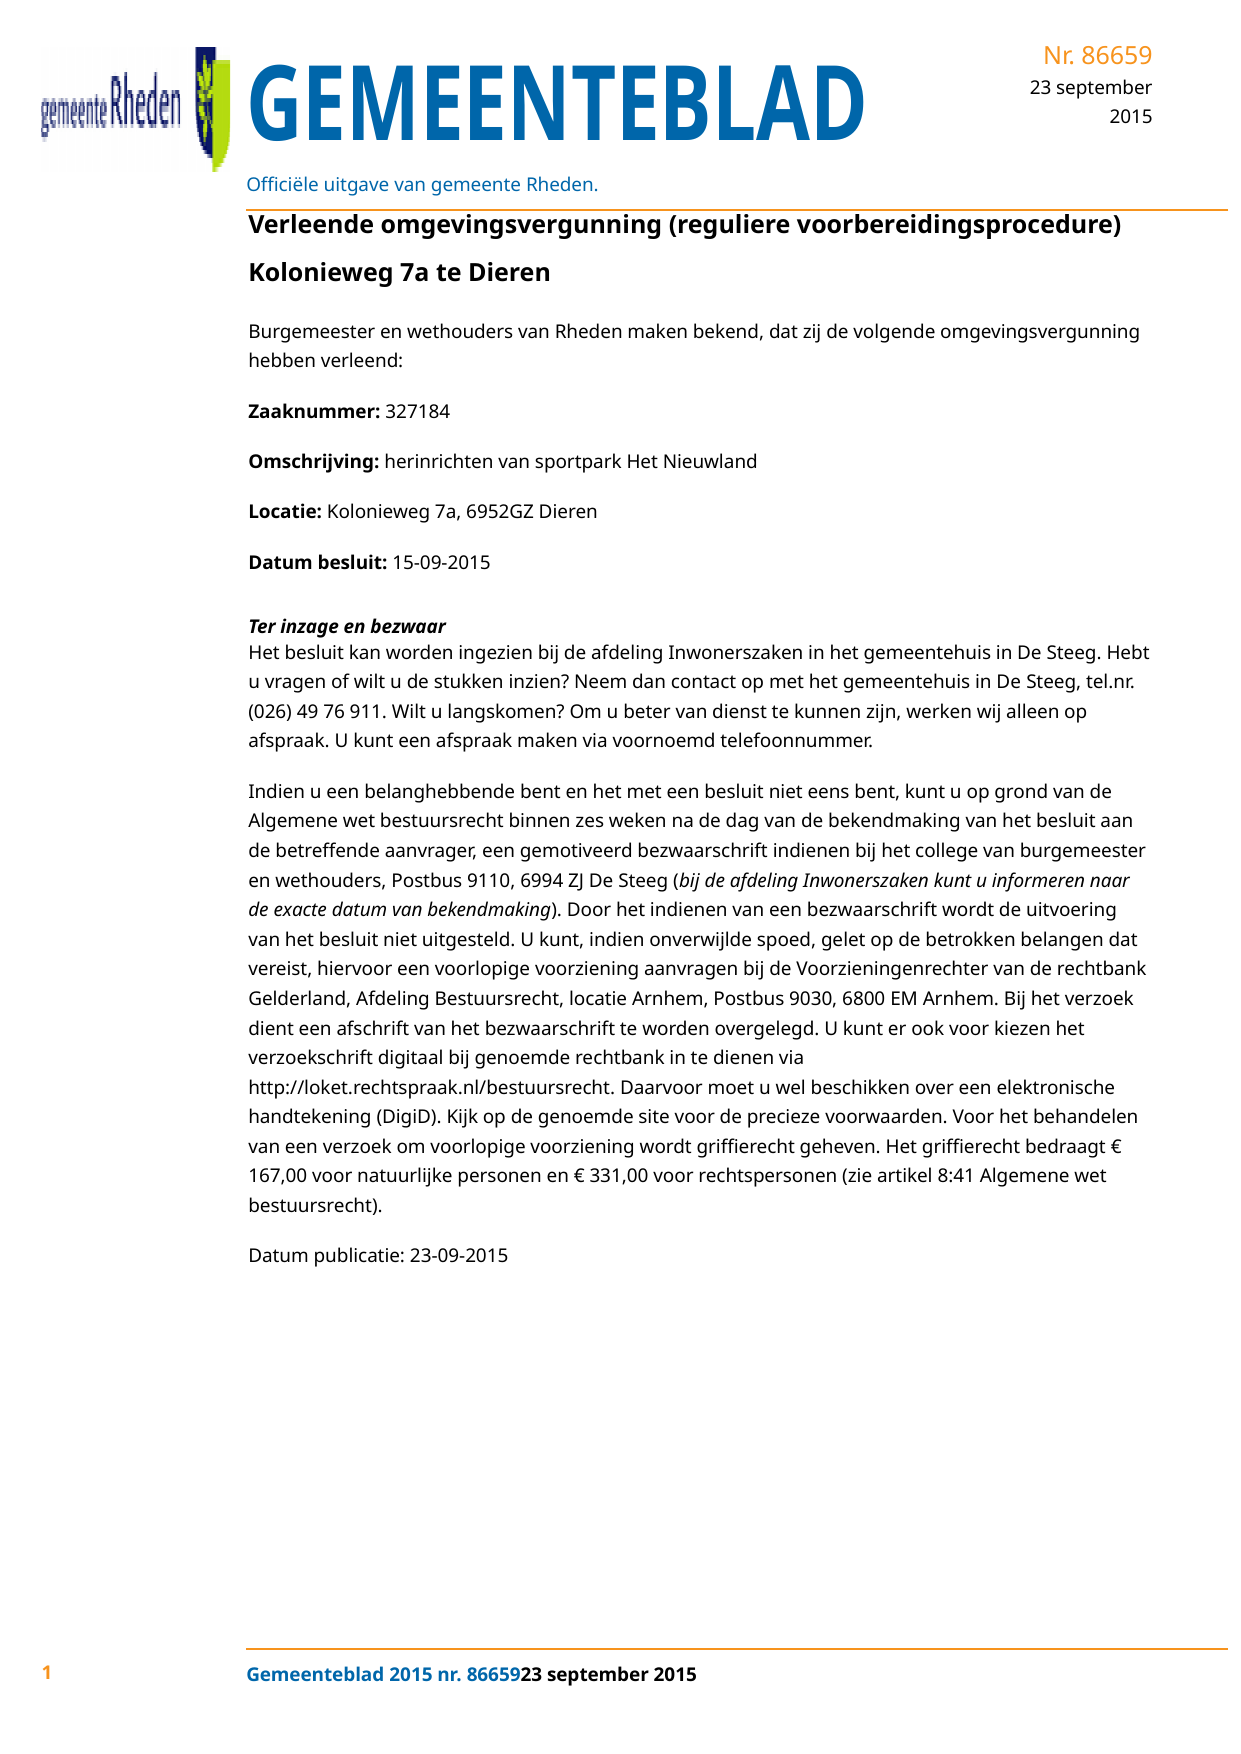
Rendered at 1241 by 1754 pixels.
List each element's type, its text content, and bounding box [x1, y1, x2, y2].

text Locatie: Kolonieweg 7a, 6952GZ Dieren [248, 499, 1152, 524]
text Burgemeester en wethouders van Rheden maken bekend, dat zij de volgende omgevingsvergunning hebben verleend: [248, 318, 1152, 373]
text Datum publicatie: 23-09-2015 [248, 1243, 1152, 1268]
text Verleende omgevingsvergunning (reguliere voorbereidingsprocedure) Kolonieweg 7a te Dieren [248, 211, 1152, 288]
picture [41, 47, 231, 172]
text Indien u een belanghebbende bent en het met een besluit niet eens bent, kunt u op grond van de Algemene wet bestuursrecht binnen zes weken na de dag van de bekendmaking van het besluit aan de betreffende aanvrager, een gemotiveerd bezwaarschrift indienen bij het college van burgemeester en wethouders, Postbus 9110, 6994 ZJ De Steeg (bij de afdeling Inwonerszaken kunt u informeren naar de exacte datum van bekendmaking). Door het indienen van een bezwaarschrift wordt de uitvoering van het besluit niet uitgesteld. U kunt, indien onverwijlde spoed, gelet op de betrokken belangen dat vereist, hiervoor een voorlopige voorziening aanvragen bij de Voorzieningenrechter van de rechtbank Gelderland, Afdeling Bestuursrecht, locatie Arnhem, Postbus 9030, 6800 EM Arnhem. Bij het verzoek dient een afschrift van het bezwaarschrift te worden overgelegd. U kunt er ook voor kiezen het verzoekschrift digitaal bij genoemde rechtbank in te dienen via http://loket.rechtspraak.nl/bestuursrecht. Daarvoor moet u wel beschikken over een elektronische handtekening (DigiD). Kijk op de genoemde site voor de precieze voorwaarden. Voor het behandelen van een verzoek om voorlopige voorziening wordt griffierecht geheven. Het griffierecht bedraagt € 167,00 voor natuurlijke personen en € 331,00 voor rechtspersonen (zie artikel 8:41 Algemene wet bestuursrecht). [248, 778, 1152, 1218]
text Zaaknummer: 327184 [248, 398, 1152, 424]
text Datum besluit: 15-09-2015 [248, 549, 1152, 575]
text Ter inzage en bezwaar [248, 613, 1152, 639]
text Omschrijving: herinrichten van sportpark Het Nieuwland [248, 448, 1152, 474]
text Het besluit kan worden ingezien bij de afdeling Inwonerszaken in het gemeentehuis in De Steeg. Hebt u vragen of wilt u de stukken inzien? Neem dan contact op met het gemeentehuis in De Steeg, tel.nr. (026) 49 76 911. Wilt u langskomen? Om u beter van dienst te kunnen zijn, werken wij alleen op afspraak. U kunt een afspraak maken via voornoemd telefoonnummer. [248, 639, 1152, 753]
